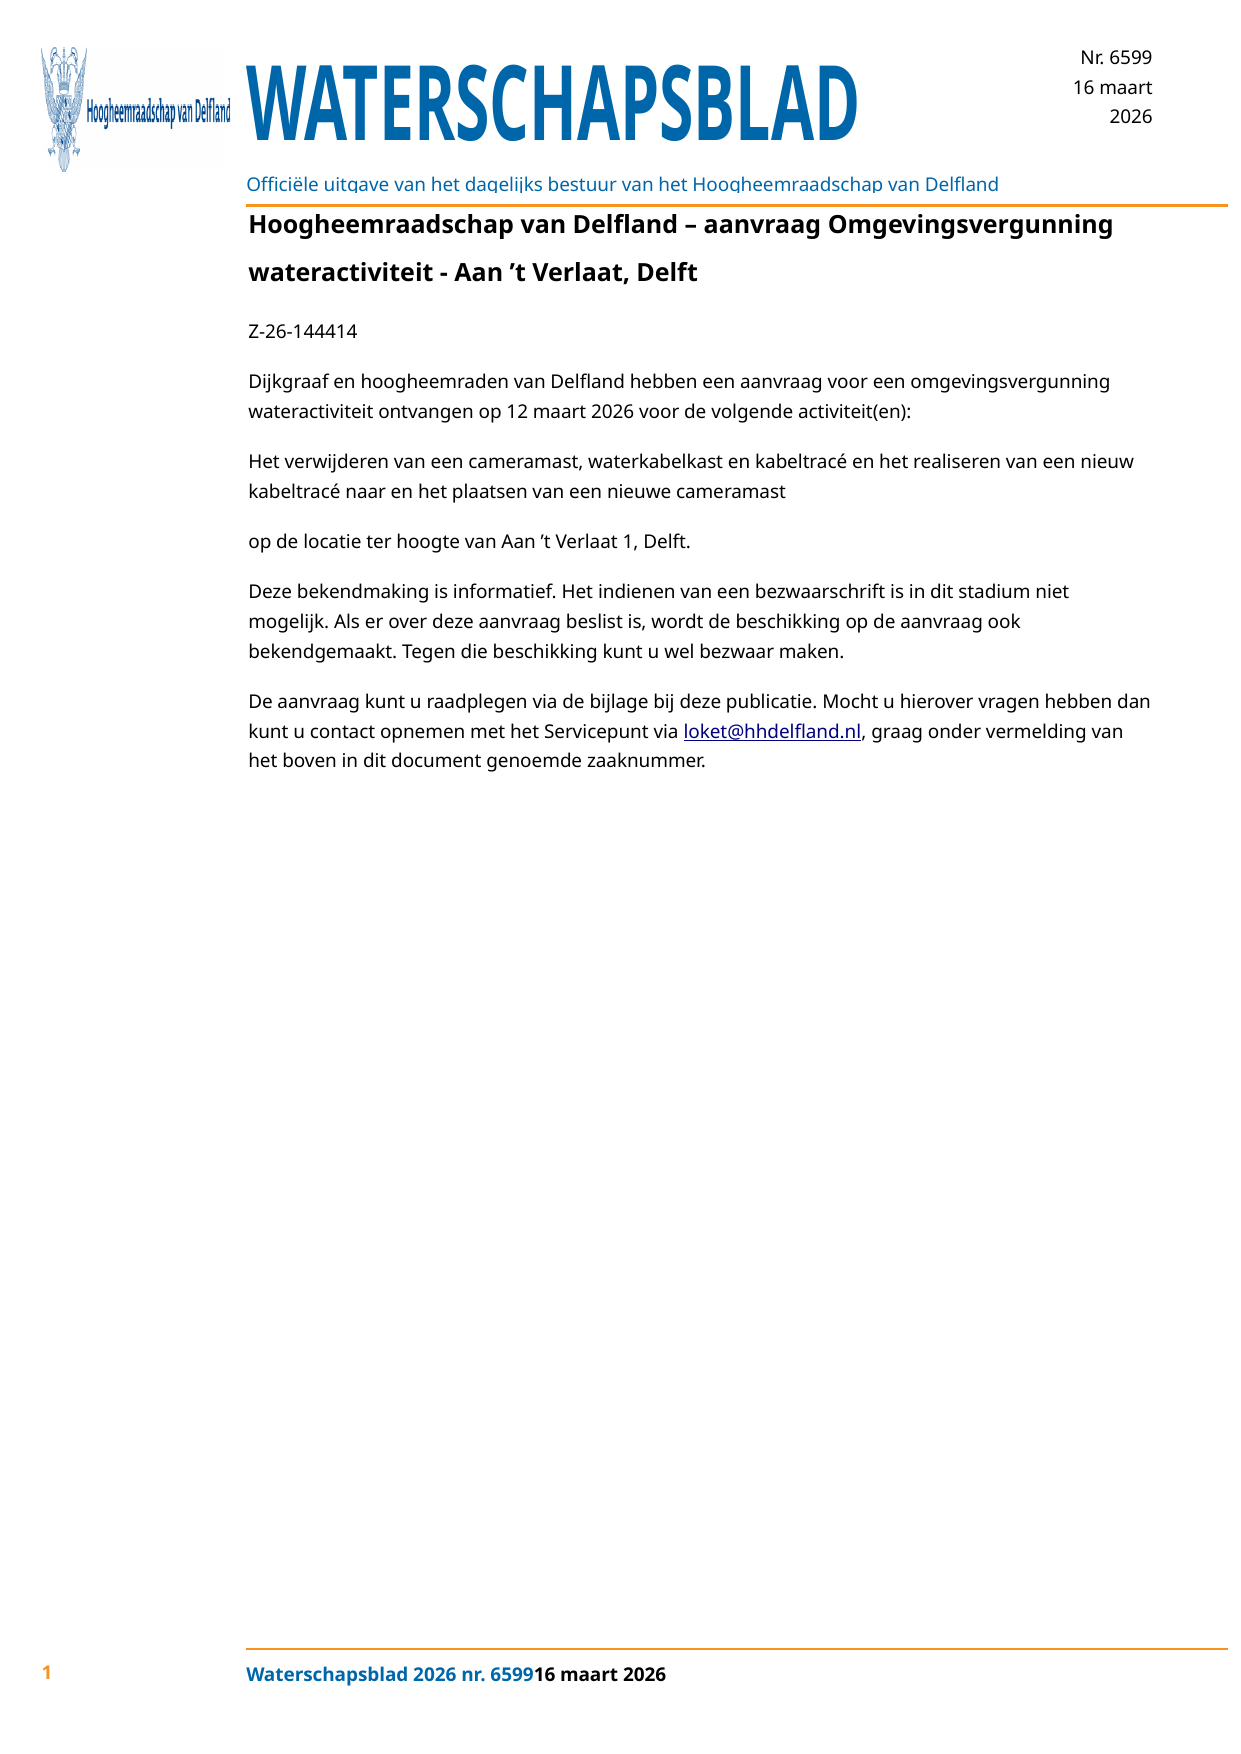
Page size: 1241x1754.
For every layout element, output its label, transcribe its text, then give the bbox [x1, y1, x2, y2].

picture [41, 47, 231, 172]
text De aanvraag kunt u raadplegen via de bijlage bij deze publicatie. Mocht u hierover vragen hebben dan kunt u contact opnemen met het Servicepunt via loket@hhdelfland.nl, graag onder vermelding van het boven in dit document genoemde zaaknummer. [248, 688, 1152, 773]
text Deze bekendmaking is informatief. Het indienen van een bezwaarschrift is in dit stadium niet mogelijk. Als er over deze aanvraag beslist is, wordt de beschikking op de aanvraag ook bekendgemaakt. Tegen die beschikking kunt u wel bezwaar maken. [248, 579, 1152, 664]
text Dijkgraaf en hoogheemraden van Delfland hebben een aanvraag voor een omgevingsvergunning wateractiviteit ontvangen op 12 maart 2026 voor de volgende activiteit(en): [248, 368, 1152, 424]
text Het verwijderen van een cameramast, waterkabelkast en kabeltracé en het realiseren van een nieuw kabeltracé naar en het plaatsen van een nieuwe cameramast [248, 448, 1152, 504]
text op de locatie ter hoogte van Aan ’t Verlaat 1, Delft. [248, 528, 1152, 554]
text Z-26-144414 [248, 318, 1152, 344]
text Hoogheemraadschap van Delfland – aanvraag Omgevingsvergunning wateractiviteit - Aan ’t Verlaat, Delft [248, 207, 1152, 288]
